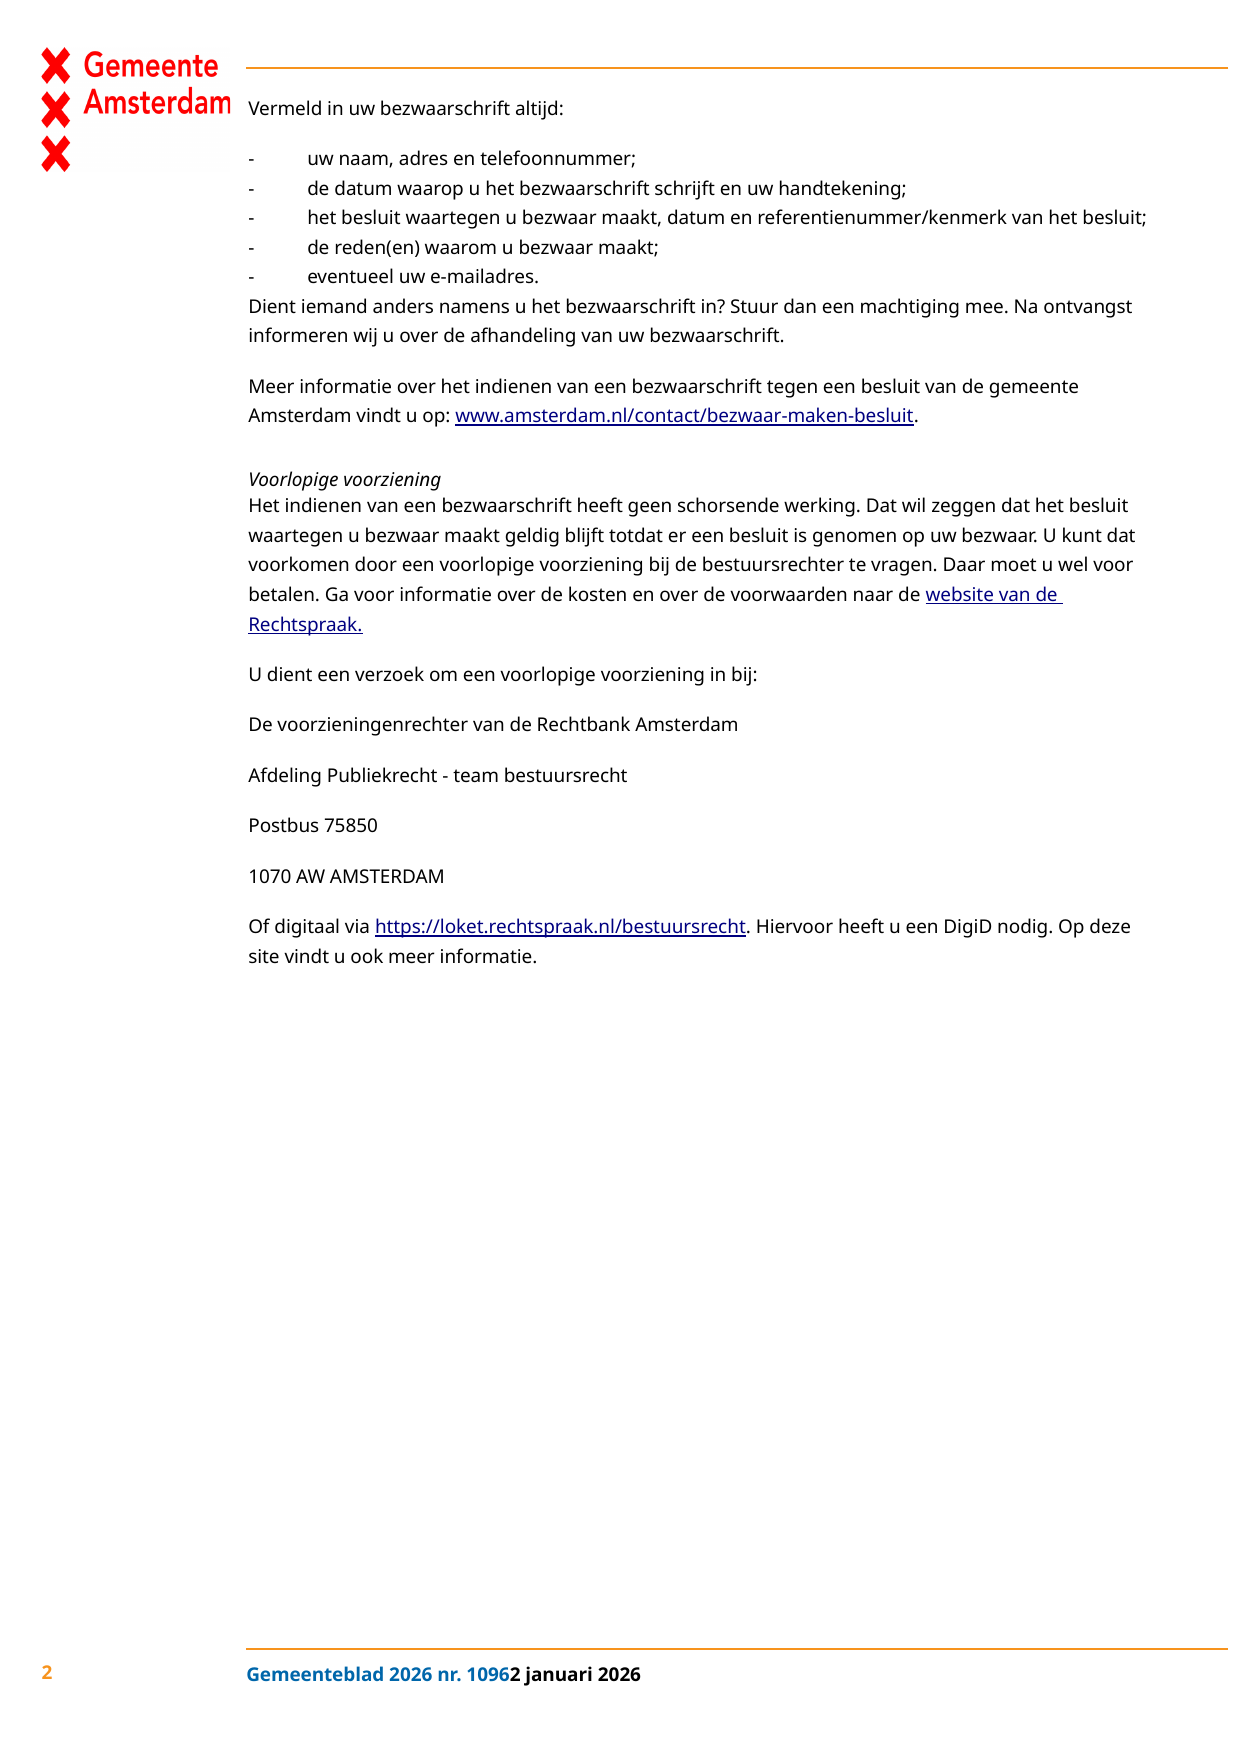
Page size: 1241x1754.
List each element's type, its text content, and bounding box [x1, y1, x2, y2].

list het besluit waartegen u bezwaar maakt, datum en referentienummer/kenmerk van het besluit; [248, 204, 1152, 230]
text Vermeld in uw bezwaarschrift altijd: [248, 95, 1152, 121]
text Dient iemand anders namens u het bezwaarschrift in? Stuur dan een machtiging mee. Na ontvangst informeren wij u over de afhandeling van uw bezwaarschrift. [248, 293, 1152, 348]
text Afdeling Publiekrecht - team bestuursrecht [248, 762, 1152, 788]
text U dient een verzoek om een voorlopige voorziening in bij: [248, 661, 1152, 687]
text Postbus 75850 [248, 812, 1152, 838]
list de datum waarop u het bezwaarschrift schrijft en uw handtekening; [248, 175, 1152, 201]
list uw naam, adres en telefoonnummer; [248, 145, 1152, 171]
text 1070 AW AMSTERDAM [248, 863, 1152, 888]
text Meer informatie over het indienen van een bezwaarschrift tegen een besluit van de gemeente Amsterdam vindt u op: www.amsterdam.nl/contact/bezwaar-maken-besluit. [248, 373, 1152, 428]
text Voorlopige voorziening [248, 467, 1152, 492]
list de reden(en) waarom u bezwaar maakt; [248, 234, 1152, 260]
list eventueel uw e-mailadres. [248, 263, 1152, 289]
text Of digitaal via https://loket.rechtspraak.nl/bestuursrecht. Hiervoor heeft u een DigiD nodig. Op deze site vindt u ook meer informatie. [248, 913, 1152, 968]
text Het indienen van een bezwaarschrift heeft geen schorsende werking. Dat wil zeggen dat het besluit waartegen u bezwaar maakt geldig blijft totdat er een besluit is genomen op uw bezwaar. U kunt dat voorkomen door een voorlopige voorziening bij de bestuursrechter te vragen. Daar moet u wel voor betalen. Ga voor informatie over de kosten en over de voorwaarden naar de website van de Rechtspraak. [248, 492, 1152, 636]
text De voorzieningenrechter van de Rechtbank Amsterdam [248, 712, 1152, 737]
picture [41, 47, 231, 172]
